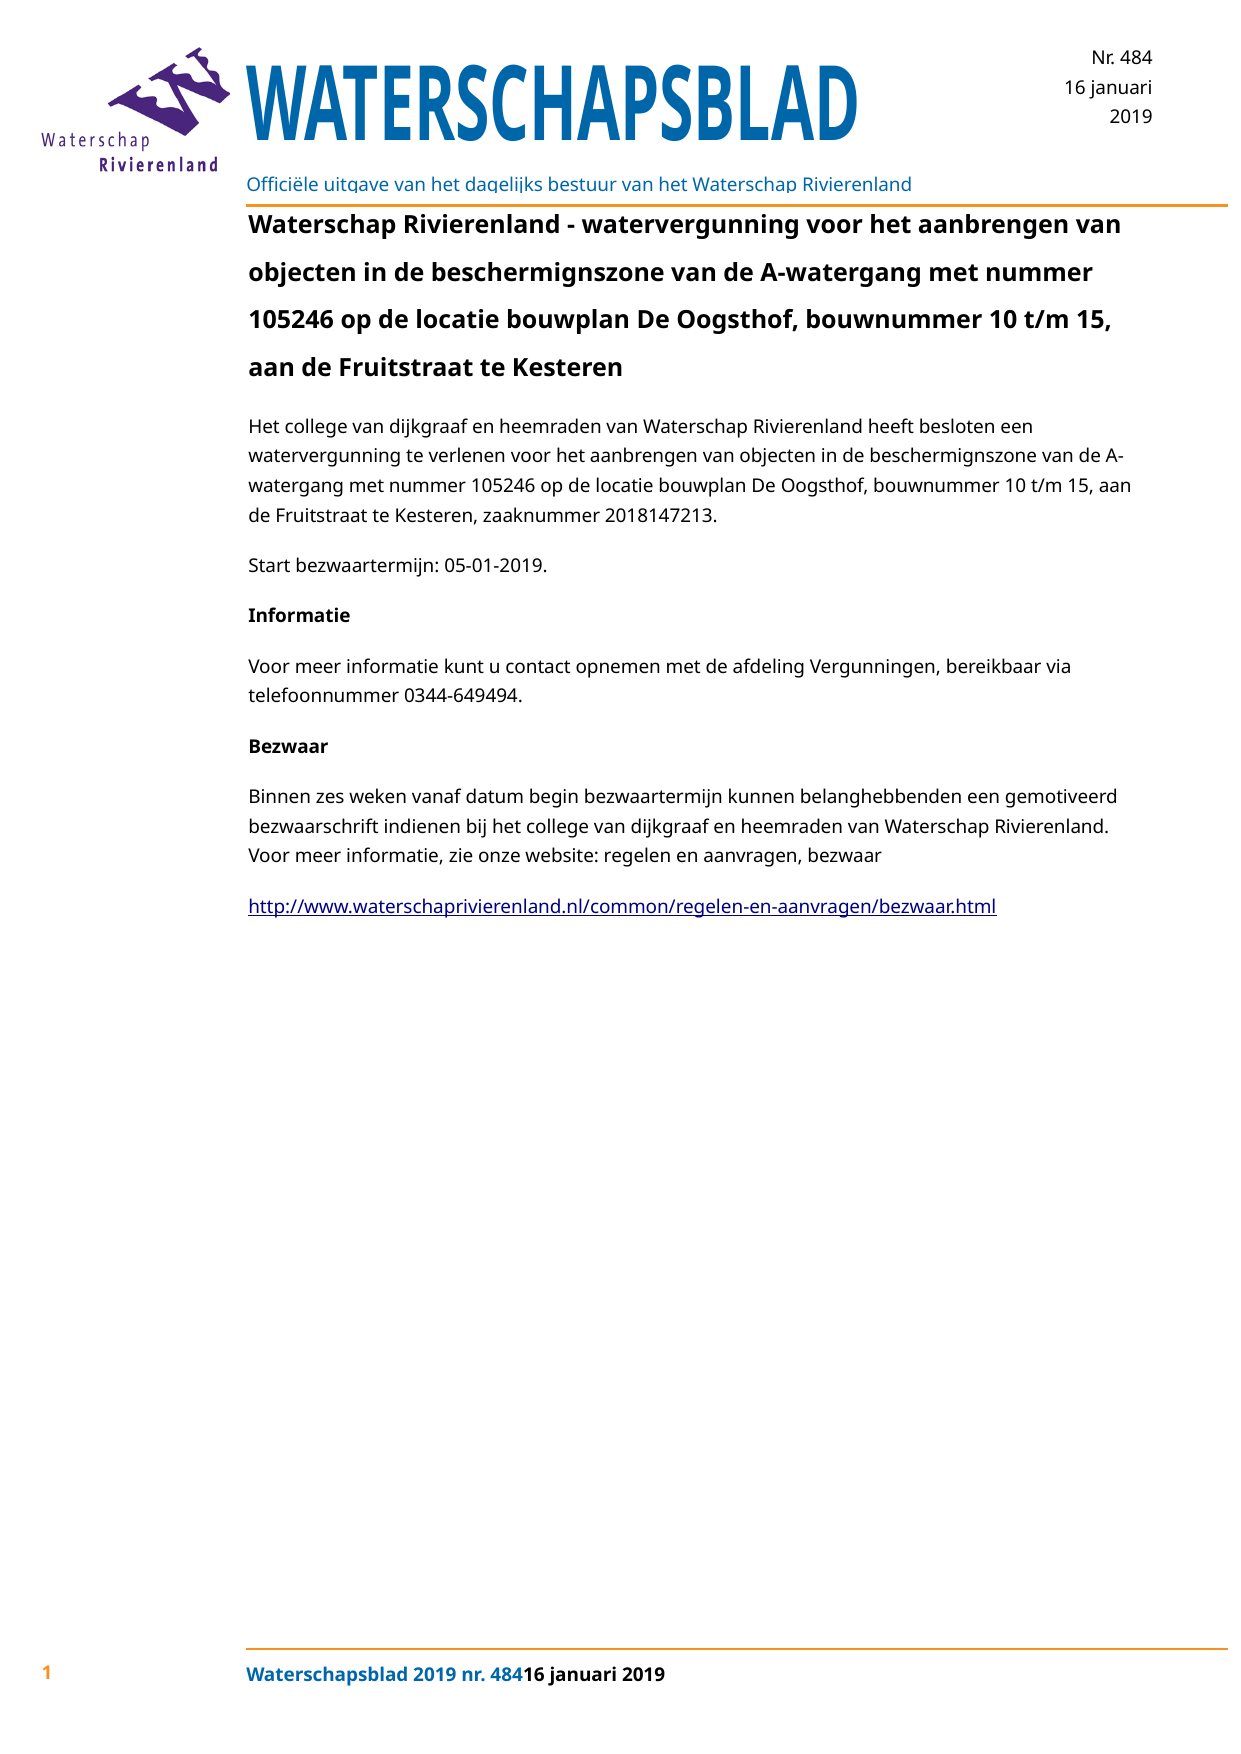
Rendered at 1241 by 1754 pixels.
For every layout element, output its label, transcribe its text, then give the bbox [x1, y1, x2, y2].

text Binnen zes weken vanaf datum begin bezwaartermijn kunnen belanghebbenden een gemotiveerd bezwaarschrift indienen bij het college van dijkgraaf en heemraden van Waterschap Rivierenland. Voor meer informatie, zie onze website: regelen en aanvragen, bezwaar [248, 783, 1152, 868]
text Informatie [248, 603, 1152, 628]
text http://www.waterschaprivierenland.nl/common/regelen-en-aanvragen/bezwaar.html [248, 893, 1152, 919]
text Voor meer informatie kunt u contact opnemen met de afdeling Vergunningen, bereikbaar via telefoonnummer 0344-649494. [248, 653, 1152, 708]
picture [41, 47, 231, 172]
text Het college van dijkgraaf en heemraden van Waterschap Rivierenland heeft besloten een watervergunning te verlenen voor het aanbrengen van objecten in de beschermignszone van de A-watergang met nummer 105246 op de locatie bouwplan De Oogsthof, bouwnummer 10 t/m 15, aan de Fruitstraat te Kesteren, zaaknummer 2018147213. [248, 413, 1152, 528]
text Bezwaar [248, 733, 1152, 759]
text Start bezwaartermijn: 05-01-2019. [248, 552, 1152, 578]
text Waterschap Rivierenland - watervergunning voor het aanbrengen van objecten in de beschermignszone van de A-watergang met nummer 105246 op de locatie bouwplan De Oogsthof, bouwnummer 10 t/m 15, aan de Fruitstraat te Kesteren [248, 207, 1152, 384]
